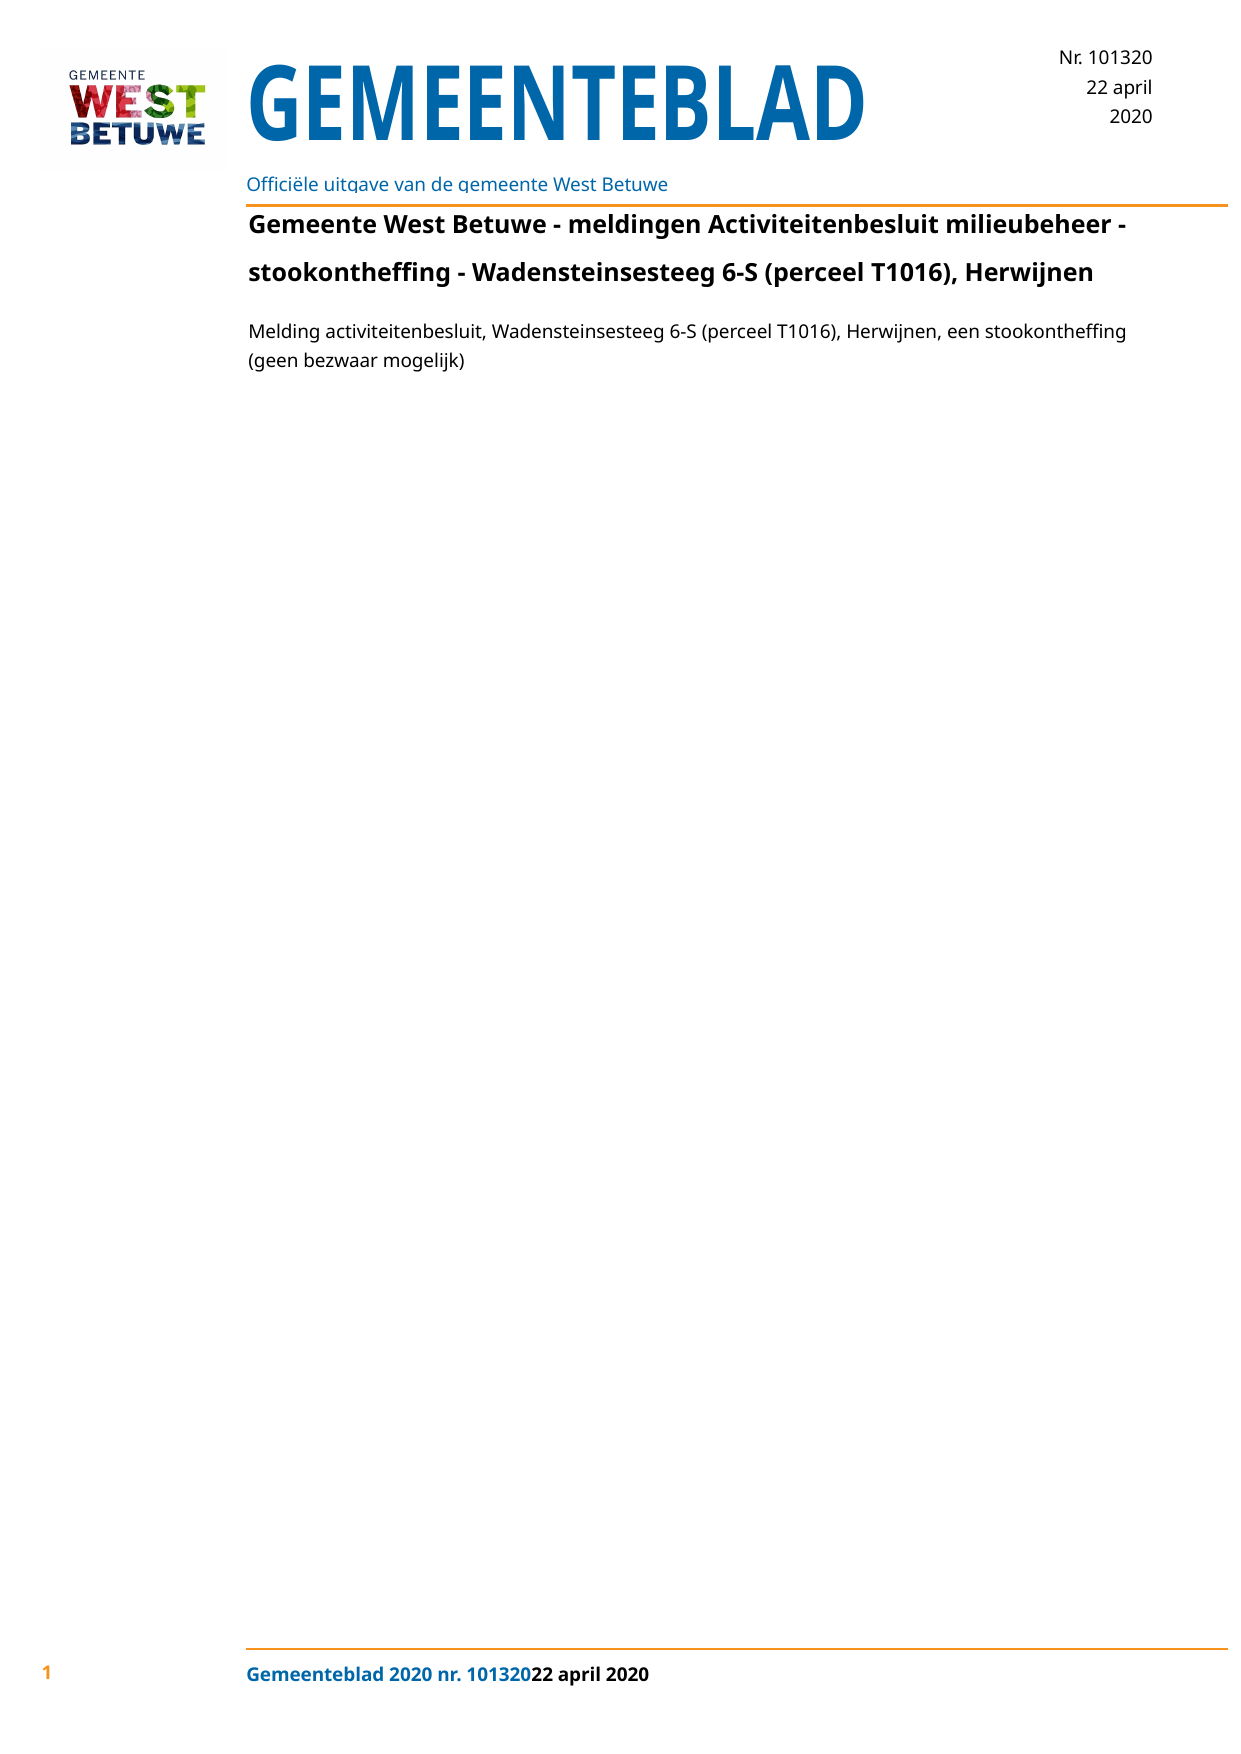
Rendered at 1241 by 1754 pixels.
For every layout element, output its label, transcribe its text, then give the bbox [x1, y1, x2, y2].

text Gemeente West Betuwe - meldingen Activiteitenbesluit milieubeheer - stookontheffing - Wadensteinsesteeg 6-S (perceel T1016), Herwijnen [248, 207, 1152, 288]
picture [41, 47, 231, 172]
text Melding activiteitenbesluit, Wadensteinsesteeg 6-S (perceel T1016), Herwijnen, een stookontheffing (geen bezwaar mogelijk) [248, 318, 1152, 373]
